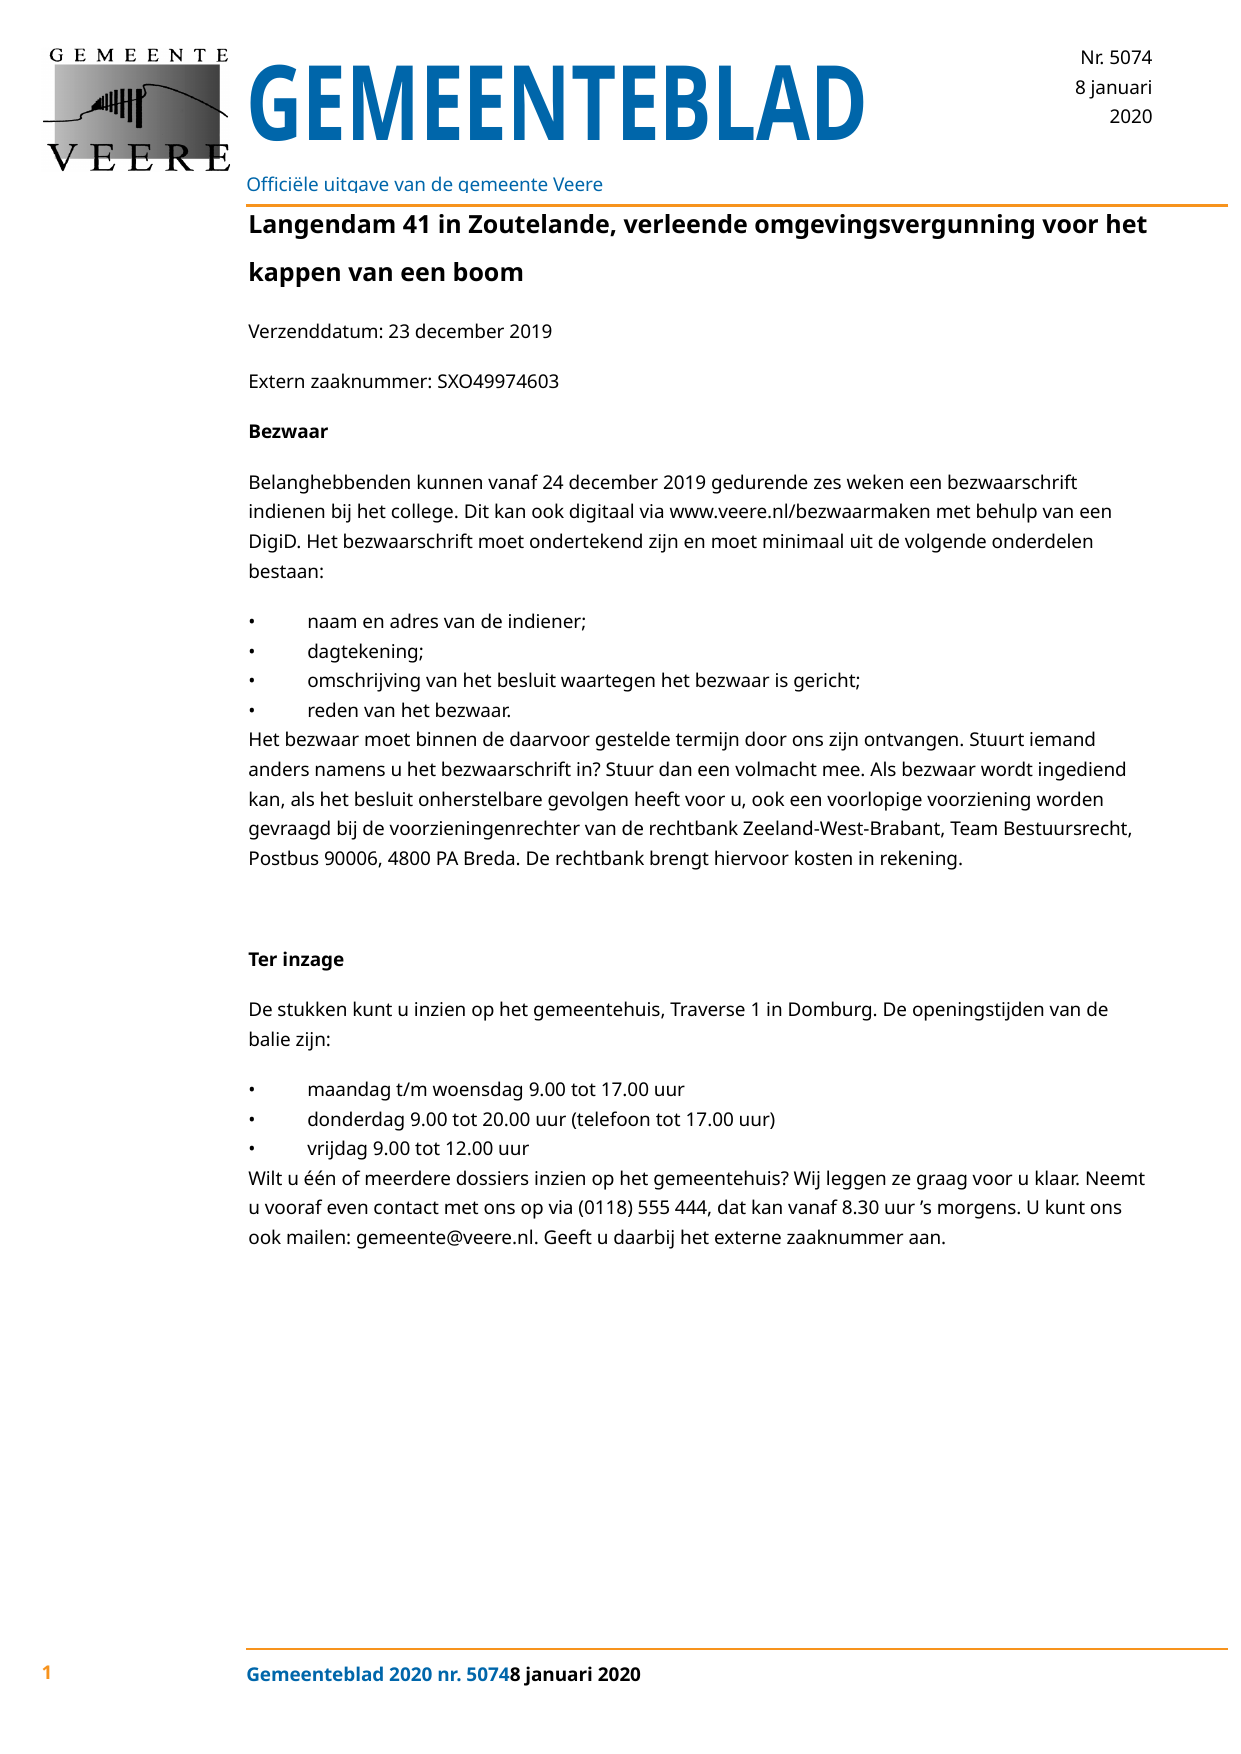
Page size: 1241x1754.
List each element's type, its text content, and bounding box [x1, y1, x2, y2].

text Wilt u één of meerdere dossiers inzien op het gemeentehuis? Wij leggen ze graag voor u klaar. Neemt u vooraf even contact met ons op via (0118) 555 444, dat kan vanaf 8.30 uur ’s morgens. U kunt ons ook mailen: gemeente@veere.nl. Geeft u daarbij het externe zaaknummer aan. [248, 1165, 1152, 1250]
list maandag t/m woensdag 9.00 tot 17.00 uur [248, 1076, 1152, 1102]
text Verzenddatum: 23 december 2019 [248, 318, 1152, 344]
picture [41, 47, 231, 172]
list naam en adres van de indiener; [248, 608, 1152, 634]
text Het bezwaar moet binnen de daarvoor gestelde termijn door ons zijn ontvangen. Stuurt iemand anders namens u het bezwaarschrift in? Stuur dan een volmacht mee. Als bezwaar wordt ingediend kan, als het besluit onherstelbare gevolgen heeft voor u, ook een voorlopige voorziening worden gevraagd bij de voorzieningenrechter van de rechtbank Zeeland-West-Brabant, Team Bestuursrecht, Postbus 90006, 4800 PA Breda. De rechtbank brengt hiervoor kosten in rekening. [248, 727, 1152, 871]
text Langendam 41 in Zoutelande, verleende omgevingsvergunning voor het kappen van een boom [248, 207, 1152, 288]
list vrijdag 9.00 tot 12.00 uur [248, 1135, 1152, 1161]
text Bezwaar [248, 419, 1152, 444]
text Ter inzage [248, 946, 1152, 972]
text Belanghebbenden kunnen vanaf 24 december 2019 gedurende zes weken een bezwaarschrift indienen bij het college. Dit kan ook digitaal via www.veere.nl/bezwaarmaken met behulp van een DigiD. Het bezwaarschrift moet ondertekend zijn en moet minimaal uit de volgende onderdelen bestaan: [248, 469, 1152, 584]
list dagtekening; [248, 638, 1152, 664]
text Extern zaaknummer: SXO49974603 [248, 368, 1152, 394]
list donderdag 9.00 tot 20.00 uur (telefoon tot 17.00 uur) [248, 1106, 1152, 1132]
list omschrijving van het besluit waartegen het bezwaar is gericht; [248, 667, 1152, 693]
text De stukken kunt u inzien op het gemeentehuis, Traverse 1 in Domburg. De openingstijden van de balie zijn: [248, 996, 1152, 1052]
list reden van het bezwaar. [248, 697, 1152, 723]
